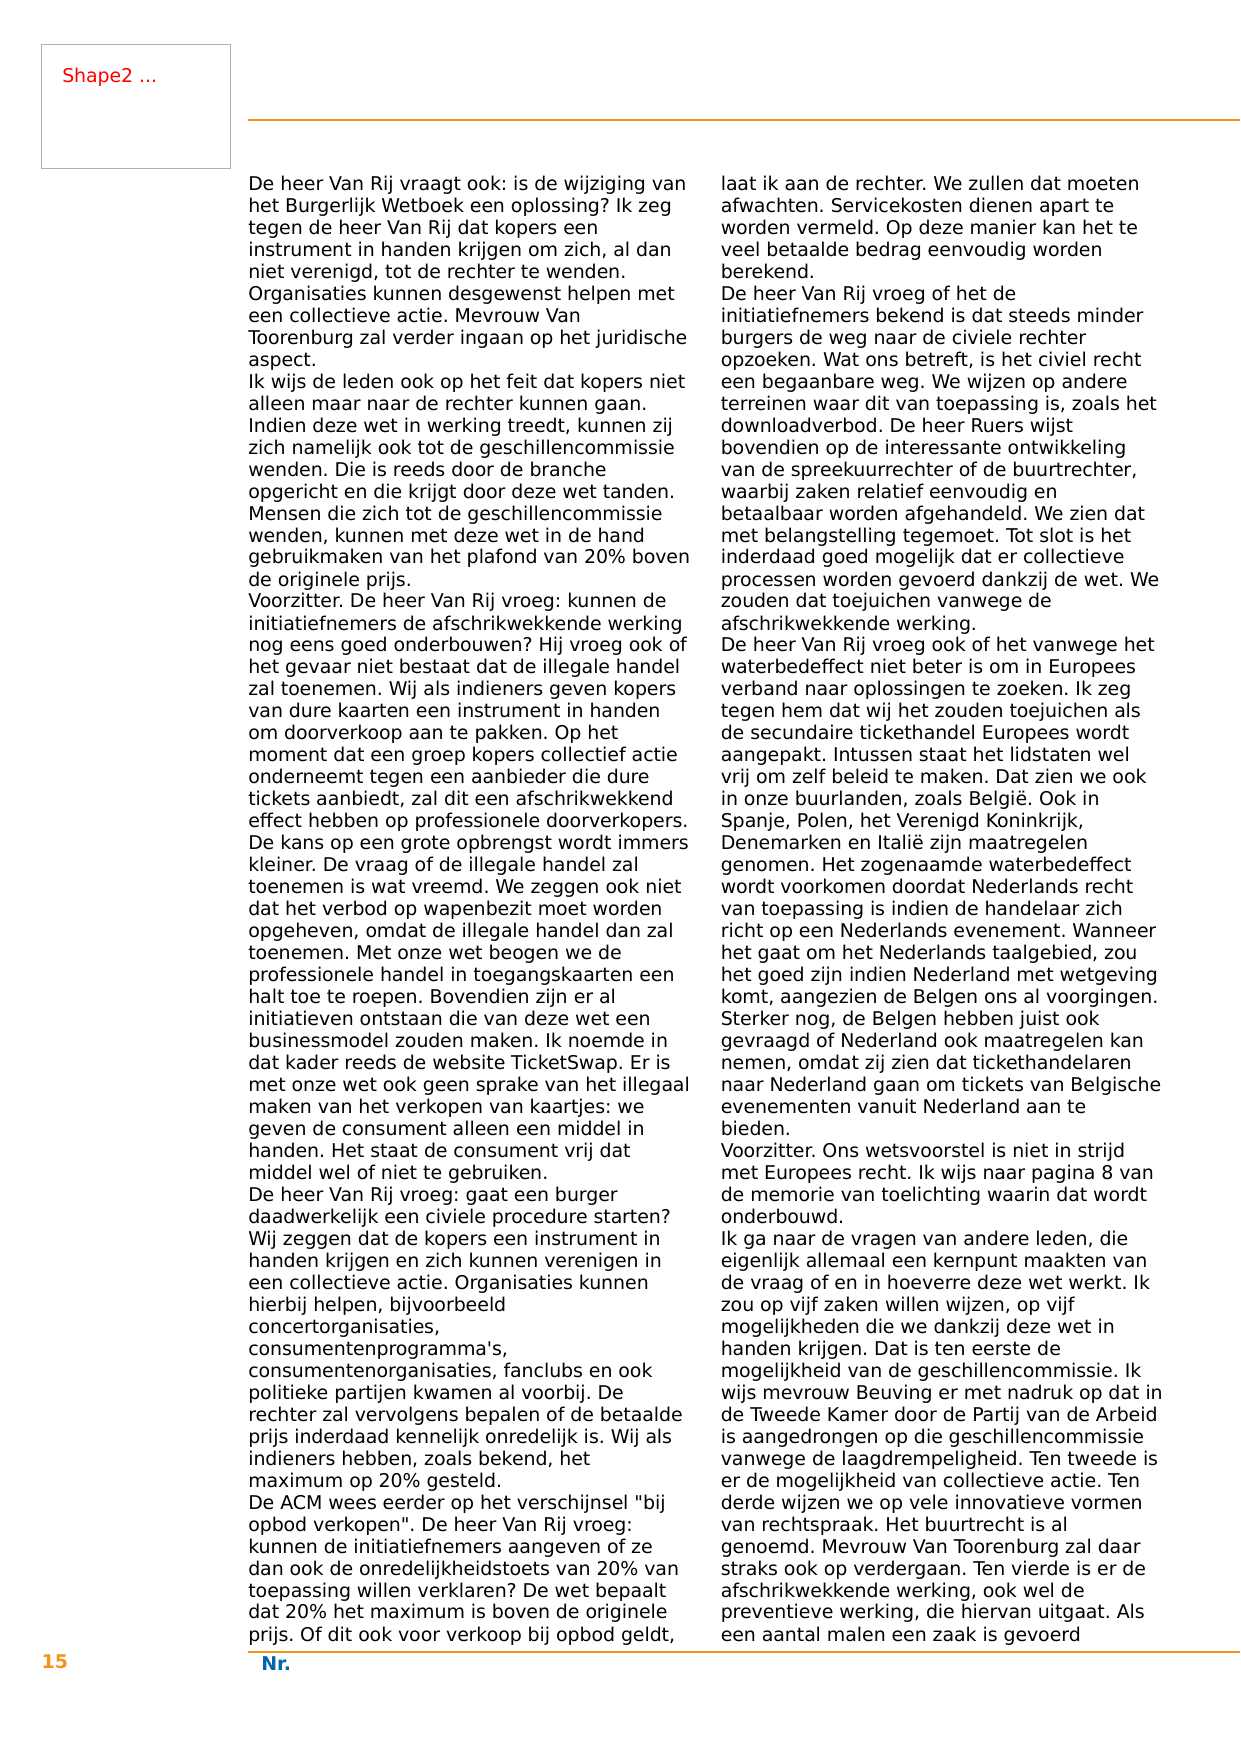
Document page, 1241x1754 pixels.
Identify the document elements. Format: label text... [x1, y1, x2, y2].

text De heer Van Rij vroeg: gaat een burger daadwerkelijk een civiele procedure starten? Wij zeggen dat de kopers een instrument in handen krijgen en zich kunnen verenigen in een collectieve actie. Organisaties kunnen hierbij helpen, bijvoorbeeld concertorganisaties, consumentenprogramma's, consumentenorganisaties, fanclubs en ook politieke partijen kwamen al voorbij. De rechter zal vervolgens bepalen of de betaalde prijs inderdaad kennelijk onredelijk is. Wij als indieners hebben, zoals bekend, het maximum op 20% gesteld. [248, 1184, 691, 1492]
text Ik ga naar de vragen van andere leden, die eigenlijk allemaal een kernpunt maakten van de vraag of en in hoeverre deze wet werkt. Ik zou op vijf zaken willen wijzen, op vijf mogelijkheden die we dankzij deze wet in handen krijgen. Dat is ten eerste de mogelijkheid van de geschillencommissie. Ik wijs mevrouw Beuving er met nadruk op dat in de Tweede Kamer door de Partij van de Arbeid is aangedrongen op die geschillencommissie vanwege de laagdrempeligheid. Ten tweede is er de mogelijkheid van collectieve actie. Ten derde wijzen we op vele innovatieve vormen van rechtspraak. Het buurtrecht is al genoemd. Mevrouw Van Toorenburg zal daar straks ook op verdergaan. Ten vierde is er de afschrikwekkende werking, ook wel de preventieve werking, die hiervan uitgaat. Als een aantal malen een zaak is gevoerd [721, 1228, 1163, 1645]
text De ACM wees eerder op het verschijnsel "bij opbod verkopen". De heer Van Rij vroeg: kunnen de initiatiefnemers aangeven of ze dan ook de onredelijkheidstoets van 20% van toepassing willen verklaren? De wet bepaalt dat 20% het maximum is boven de originele prijs. Of dit ook voor verkoop bij opbod geldt, [248, 1492, 691, 1645]
text Voorzitter. De heer Van Rij vroeg: kunnen de initiatiefnemers de afschrikwekkende werking nog eens goed onderbouwen? Hij vroeg ook of het gevaar niet bestaat dat de illegale handel zal toenemen. Wij als indieners geven kopers van dure kaarten een instrument in handen om doorverkoop aan te pakken. Op het moment dat een groep kopers collectief actie onderneemt tegen een aanbieder die dure tickets aanbiedt, zal dit een afschrikwekkend effect hebben op professionele doorverkopers. De kans op een grote opbrengst wordt immers kleiner. De vraag of de illegale handel zal toenemen is wat vreemd. We zeggen ook niet dat het verbod op wapenbezit moet worden opgeheven, omdat de illegale handel dan zal toenemen. Met onze wet beogen we de professionele handel in toegangskaarten een halt toe te roepen. Bovendien zijn er al initiatieven ontstaan die van deze wet een businessmodel zouden maken. Ik noemde in dat kader reeds de website TicketSwap. Er is met onze wet ook geen sprake van het illegaal maken van het verkopen van kaartjes: we geven de consument alleen een middel in handen. Het staat de consument vrij dat middel wel of niet te gebruiken. [248, 590, 691, 1184]
text De heer Van Rij vraagt ook: is de wijziging van het Burgerlijk Wetboek een oplossing? Ik zeg tegen de heer Van Rij dat kopers een instrument in handen krijgen om zich, al dan niet verenigd, tot de rechter te wenden. Organisaties kunnen desgewenst helpen met een collectieve actie. Mevrouw Van Toorenburg zal verder ingaan op het juridische aspect. [248, 173, 691, 371]
text laat ik aan de rechter. We zullen dat moeten afwachten. Servicekosten dienen apart te worden vermeld. Op deze manier kan het te veel betaalde bedrag eenvoudig worden berekend. [721, 173, 1163, 283]
text Voorzitter. Ons wetsvoorstel is niet in strijd met Europees recht. Ik wijs naar pagina 8 van de memorie van toelichting waarin dat wordt onderbouwd. [721, 1140, 1163, 1228]
text De heer Van Rij vroeg ook of het vanwege het waterbedeffect niet beter is om in Europees verband naar oplossingen te zoeken. Ik zeg tegen hem dat wij het zouden toejuichen als de secundaire tickethandel Europees wordt aangepakt. Intussen staat het lidstaten wel vrij om zelf beleid te maken. Dat zien we ook in onze buurlanden, zoals België. Ook in Spanje, Polen, het Verenigd Koninkrijk, Denemarken en Italië zijn maatregelen genomen. Het zogenaamde waterbedeffect wordt voorkomen doordat Nederlands recht van toepassing is indien de handelaar zich richt op een Nederlands evenement. Wanneer het gaat om het Nederlands taalgebied, zou het goed zijn indien Nederland met wetgeving komt, aangezien de Belgen ons al voorgingen. Sterker nog, de Belgen hebben juist ook gevraagd of Nederland ook maatregelen kan nemen, omdat zij zien dat tickethandelaren naar Nederland gaan om tickets van Belgische evenementen vanuit Nederland aan te bieden. [721, 634, 1163, 1140]
text De heer Van Rij vroeg of het de initiatiefnemers bekend is dat steeds minder burgers de weg naar de civiele rechter opzoeken. Wat ons betreft, is het civiel recht een begaanbare weg. We wijzen op andere terreinen waar dit van toepassing is, zoals het downloadverbod. De heer Ruers wijst bovendien op de interessante ontwikkeling van de spreekuurrechter of de buurtrechter, waarbij zaken relatief eenvoudig en betaalbaar worden afgehandeld. We zien dat met belangstelling tegemoet. Tot slot is het inderdaad goed mogelijk dat er collectieve processen worden gevoerd dankzij de wet. We zouden dat toejuichen vanwege de afschrikwekkende werking. [721, 283, 1163, 634]
text Ik wijs de leden ook op het feit dat kopers niet alleen maar naar de rechter kunnen gaan. Indien deze wet in werking treedt, kunnen zij zich namelijk ook tot de geschillencommissie wenden. Die is reeds door de branche opgericht en die krijgt door deze wet tanden. Mensen die zich tot de geschillencommissie wenden, kunnen met deze wet in de hand gebruikmaken van het plafond van 20% boven de originele prijs. [248, 371, 691, 590]
